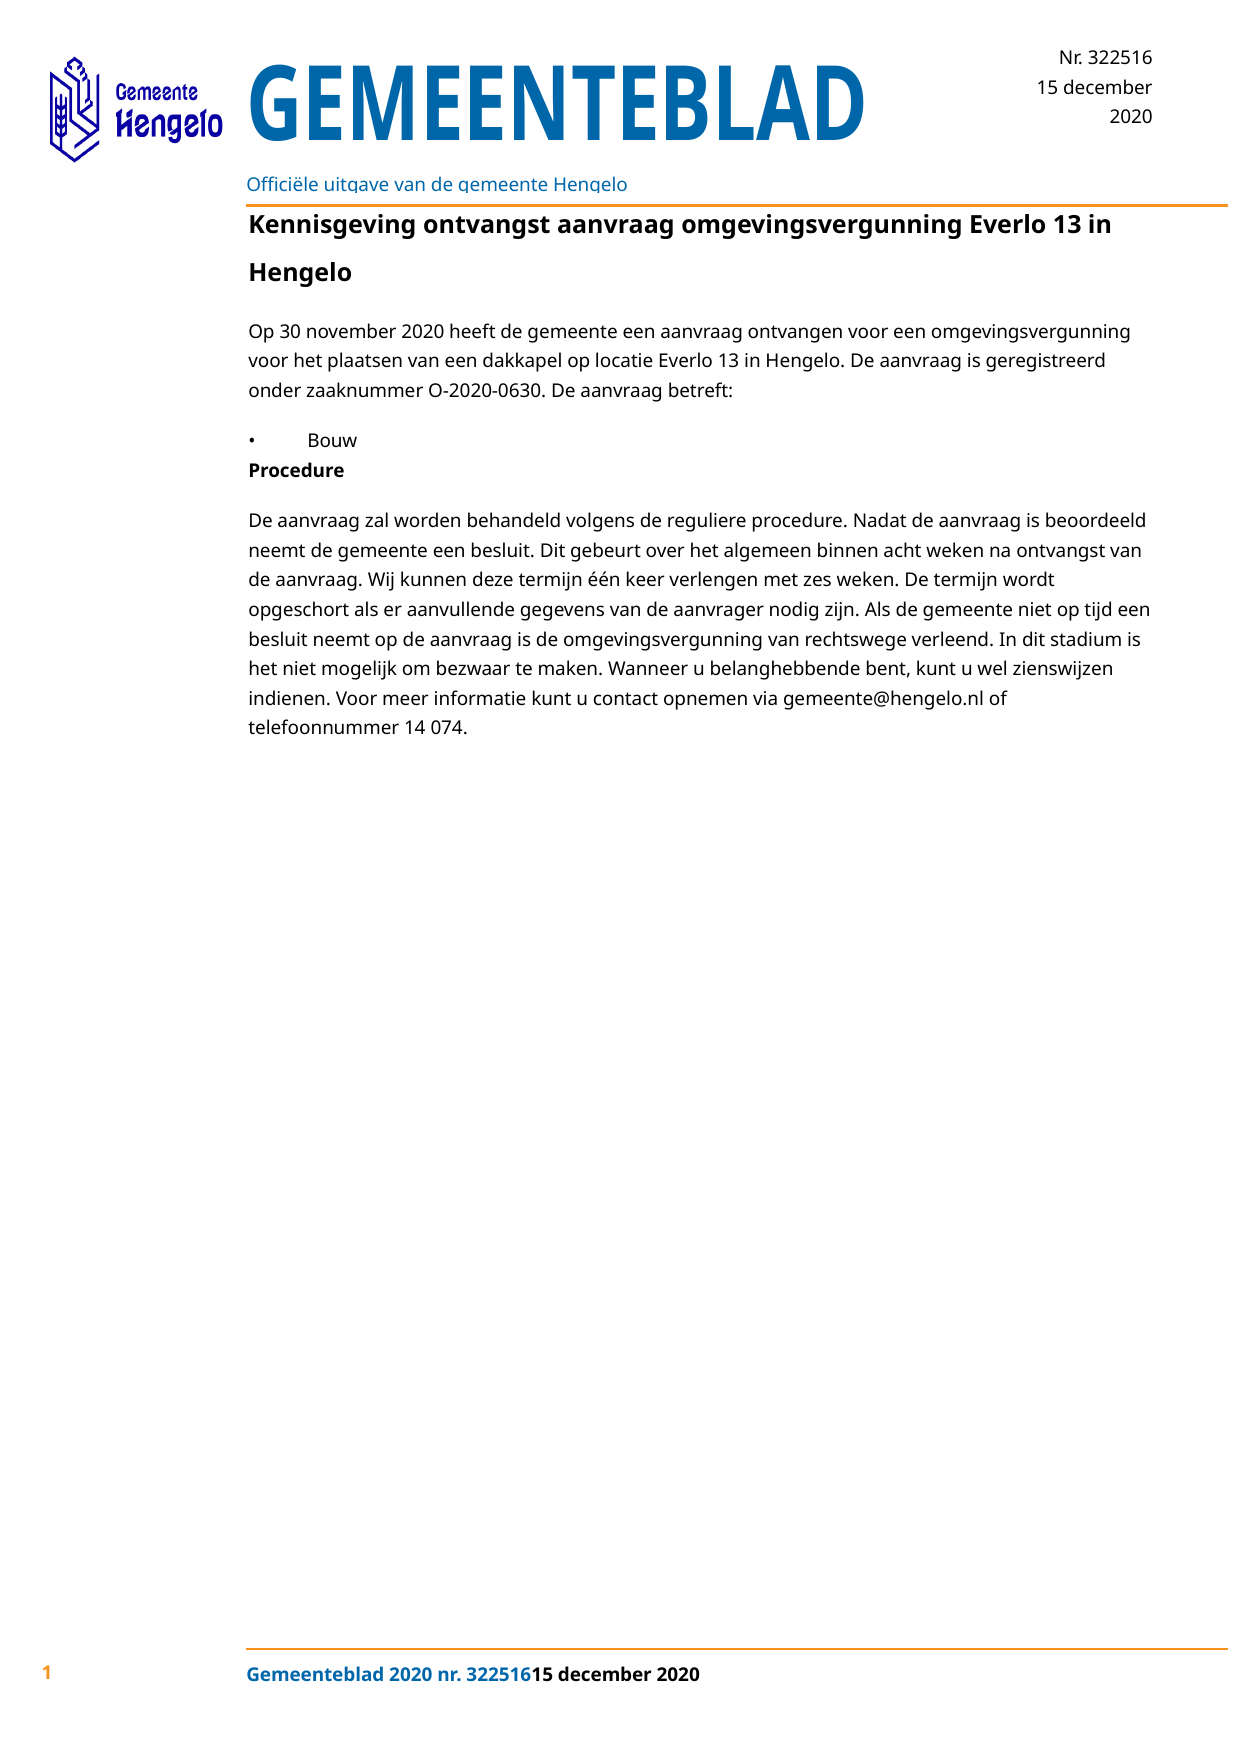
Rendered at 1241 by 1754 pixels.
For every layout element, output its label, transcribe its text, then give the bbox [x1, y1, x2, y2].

text Kennisgeving ontvangst aanvraag omgevingsvergunning Everlo 13 in Hengelo [248, 207, 1152, 288]
text Op 30 november 2020 heeft de gemeente een aanvraag ontvangen voor een omgevingsvergunning voor het plaatsen van een dakkapel op locatie Everlo 13 in Hengelo. De aanvraag is geregistreerd onder zaaknummer O-2020-0630. De aanvraag betreft: [248, 318, 1152, 403]
text De aanvraag zal worden behandeld volgens de reguliere procedure. Nadat de aanvraag is beoordeeld neemt de gemeente een besluit. Dit gebeurt over het algemeen binnen acht weken na ontvangst van de aanvraag. Wij kunnen deze termijn één keer verlengen met zes weken. De termijn wordt opgeschort als er aanvullende gegevens van de aanvrager nodig zijn. Als de gemeente niet op tijd een besluit neemt op de aanvraag is de omgevingsvergunning van rechtswege verleend. In dit stadium is het niet mogelijk om bezwaar te maken. Wanneer u belanghebbende bent, kunt u wel zienswijzen indienen. Voor meer informatie kunt u contact opnemen via gemeente@hengelo.nl of telefoonnummer 14 074. [248, 507, 1152, 740]
picture [41, 47, 231, 172]
text Procedure [248, 457, 1152, 483]
list Bouw [248, 427, 1152, 453]
